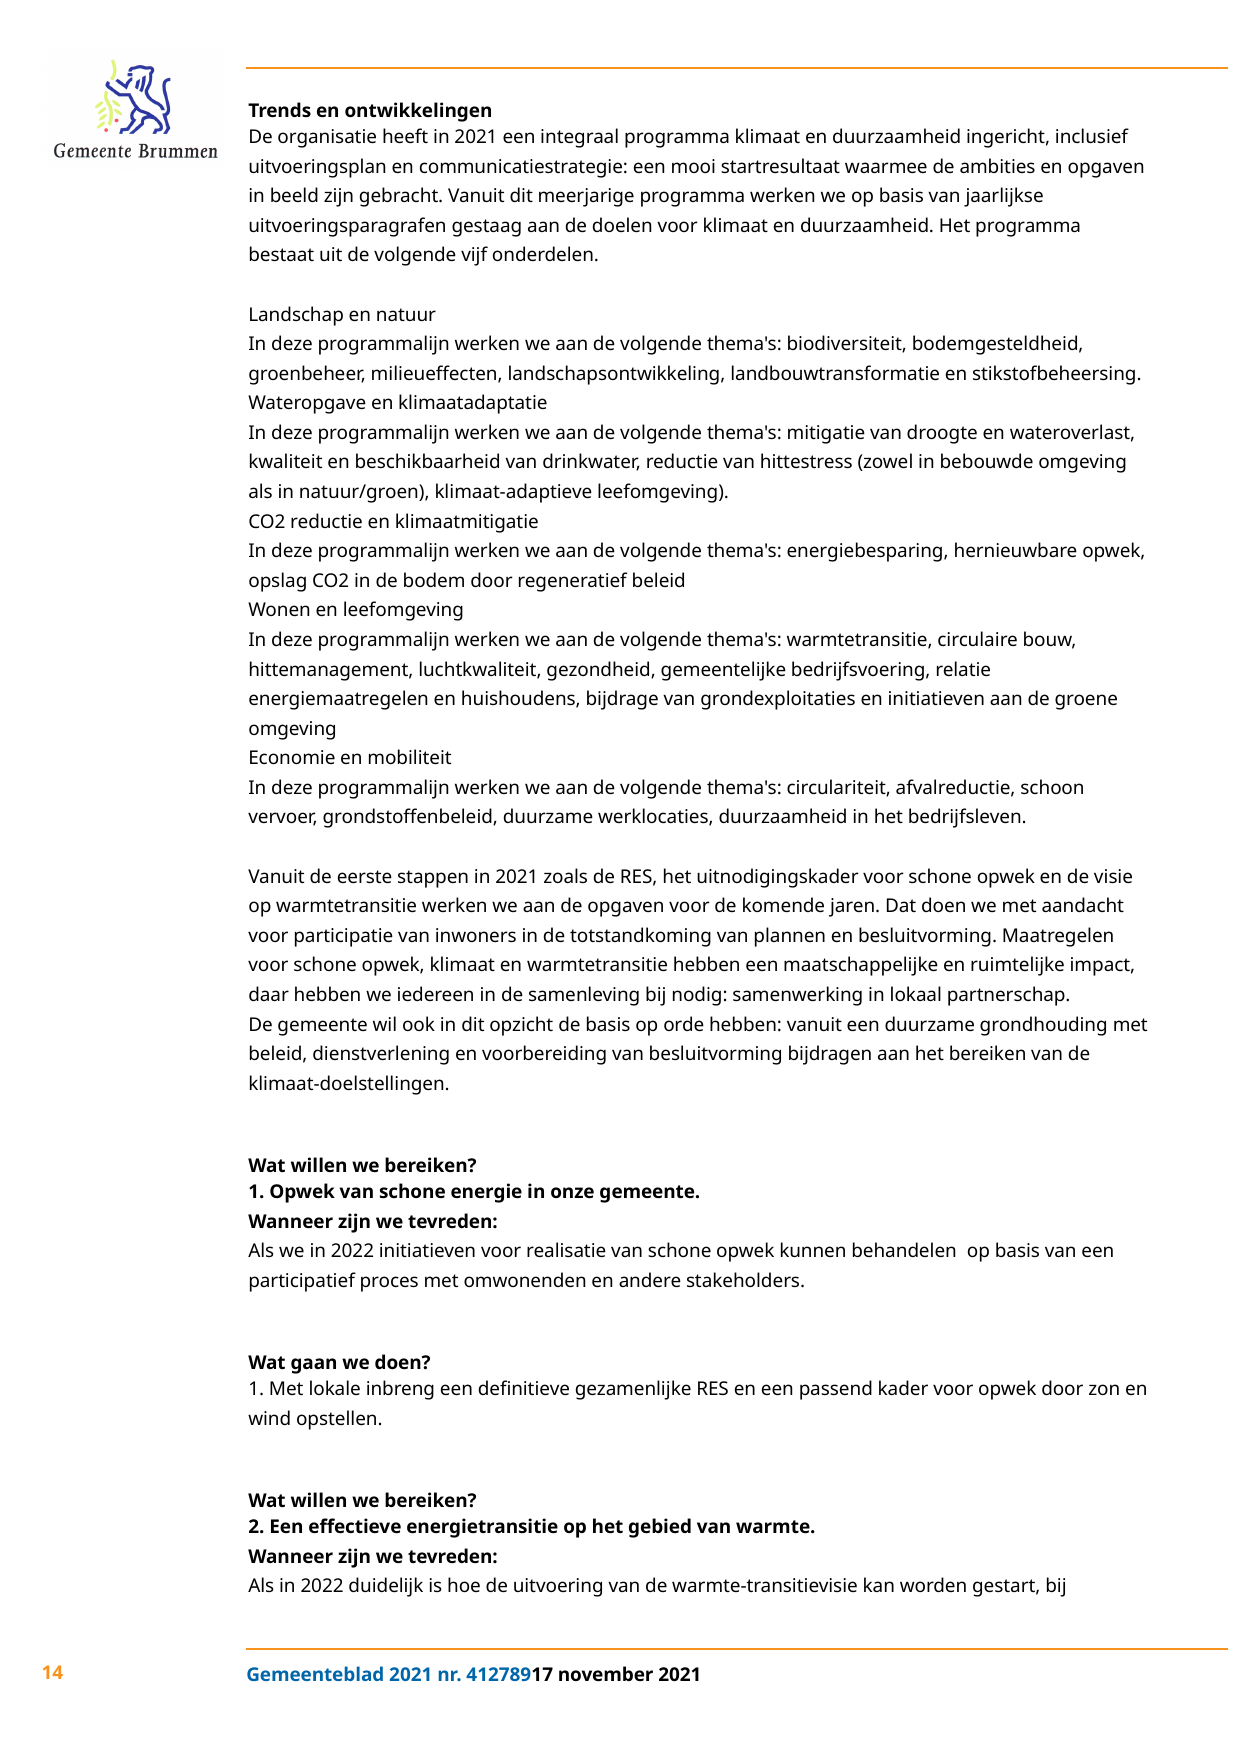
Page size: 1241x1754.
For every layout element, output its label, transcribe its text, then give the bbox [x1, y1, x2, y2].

text In deze programmalijn werken we aan de volgende thema's: energiebesparing, hernieuwbare opwek, opslag CO2 in de bodem door regeneratief beleid [248, 537, 1152, 593]
text Landschap en natuur [248, 301, 1152, 326]
text Economie en mobiliteit [248, 744, 1152, 770]
picture [41, 47, 231, 172]
text In deze programmalijn werken we aan de volgende thema's: mitigatie van droogte en wateroverlast, kwaliteit en beschikbaarheid van drinkwater, reductie van hittestress (zowel in bebouwde omgeving als in natuur/groen), klimaat-adaptieve leefomgeving). [248, 419, 1152, 504]
text Als we in 2022 initiatieven voor realisatie van schone opwek kunnen behandelen op basis van een participatief proces met omwonenden en andere stakeholders. [248, 1237, 1152, 1293]
text Als in 2022 duidelijk is hoe de uitvoering van de warmte-transitievisie kan worden gestart, bij [248, 1573, 1152, 1598]
text Wanneer zijn we tevreden: [248, 1208, 1152, 1234]
text 2. Een effectieve energietransitie op het gebied van warmte. [248, 1513, 1152, 1539]
text In deze programmalijn werken we aan de volgende thema's: biodiversiteit, bodemgesteldheid, groenbeheer, milieueffecten, landschapsontwikkeling, landbouwtransformatie en stikstofbeheersing. [248, 330, 1152, 386]
text Wateropgave en klimaatadaptatie [248, 389, 1152, 415]
text 1. Opwek van schone energie in onze gemeente. [248, 1178, 1152, 1204]
text Wanneer zijn we tevreden: [248, 1543, 1152, 1569]
text 1. Met lokale inbreng een definitieve gezamenlijke RES en een passend kader voor opwek door zon en wind opstellen. [248, 1376, 1152, 1431]
text CO2 reductie en klimaatmitigatie [248, 508, 1152, 533]
text De organisatie heeft in 2021 een integraal programma klimaat en duurzaamheid ingericht, inclusief uitvoeringsplan en communicatiestrategie: een mooi startresultaat waarmee de ambities en opgaven in beeld zijn gebracht. Vanuit dit meerjarige programma werken we op basis van jaarlijkse uitvoeringsparagrafen gestaag aan de doelen voor klimaat en duurzaamheid. Het programma bestaat uit de volgende vijf onderdelen. [248, 123, 1152, 267]
text Wat gaan we doen? [248, 1347, 1152, 1376]
text Wat willen we bereiken? [248, 1485, 1152, 1513]
text Wat willen we bereiken? [248, 1150, 1152, 1178]
text De gemeente wil ook in dit opzicht de basis op orde hebben: vanuit een duurzame grondhouding met beleid, dienstverlening en voorbereiding van besluitvorming bijdragen aan het bereiken van de klimaat-doelstellingen. [248, 1011, 1152, 1096]
text In deze programmalijn werken we aan de volgende thema's: warmtetransitie, circulaire bouw, hittemanagement, luchtkwaliteit, gezondheid, gemeentelijke bedrijfsvoering, relatie energiemaatregelen en huishoudens, bijdrage van grondexploitaties en initiatieven aan de groene omgeving [248, 626, 1152, 741]
text Wonen en leefomgeving [248, 597, 1152, 622]
text Vanuit de eerste stappen in 2021 zoals de RES, het uitnodigingskader voor schone opwek en de visie op warmtetransitie werken we aan de opgaven voor de komende jaren. Dat doen we met aandacht voor participatie van inwoners in de totstandkoming van plannen en besluitvorming. Maatregelen voor schone opwek, klimaat en warmtetransitie hebben een maatschappelijke en ruimtelijke impact, daar hebben we iedereen in de samenleving bij nodig: samenwerking in lokaal partnerschap. [248, 863, 1152, 1007]
text Trends en ontwikkelingen [248, 95, 1152, 123]
text In deze programmalijn werken we aan de volgende thema's: circulariteit, afvalreductie, schoon vervoer, grondstoffenbeleid, duurzame werklocaties, duurzaamheid in het bedrijfsleven. [248, 774, 1152, 829]
